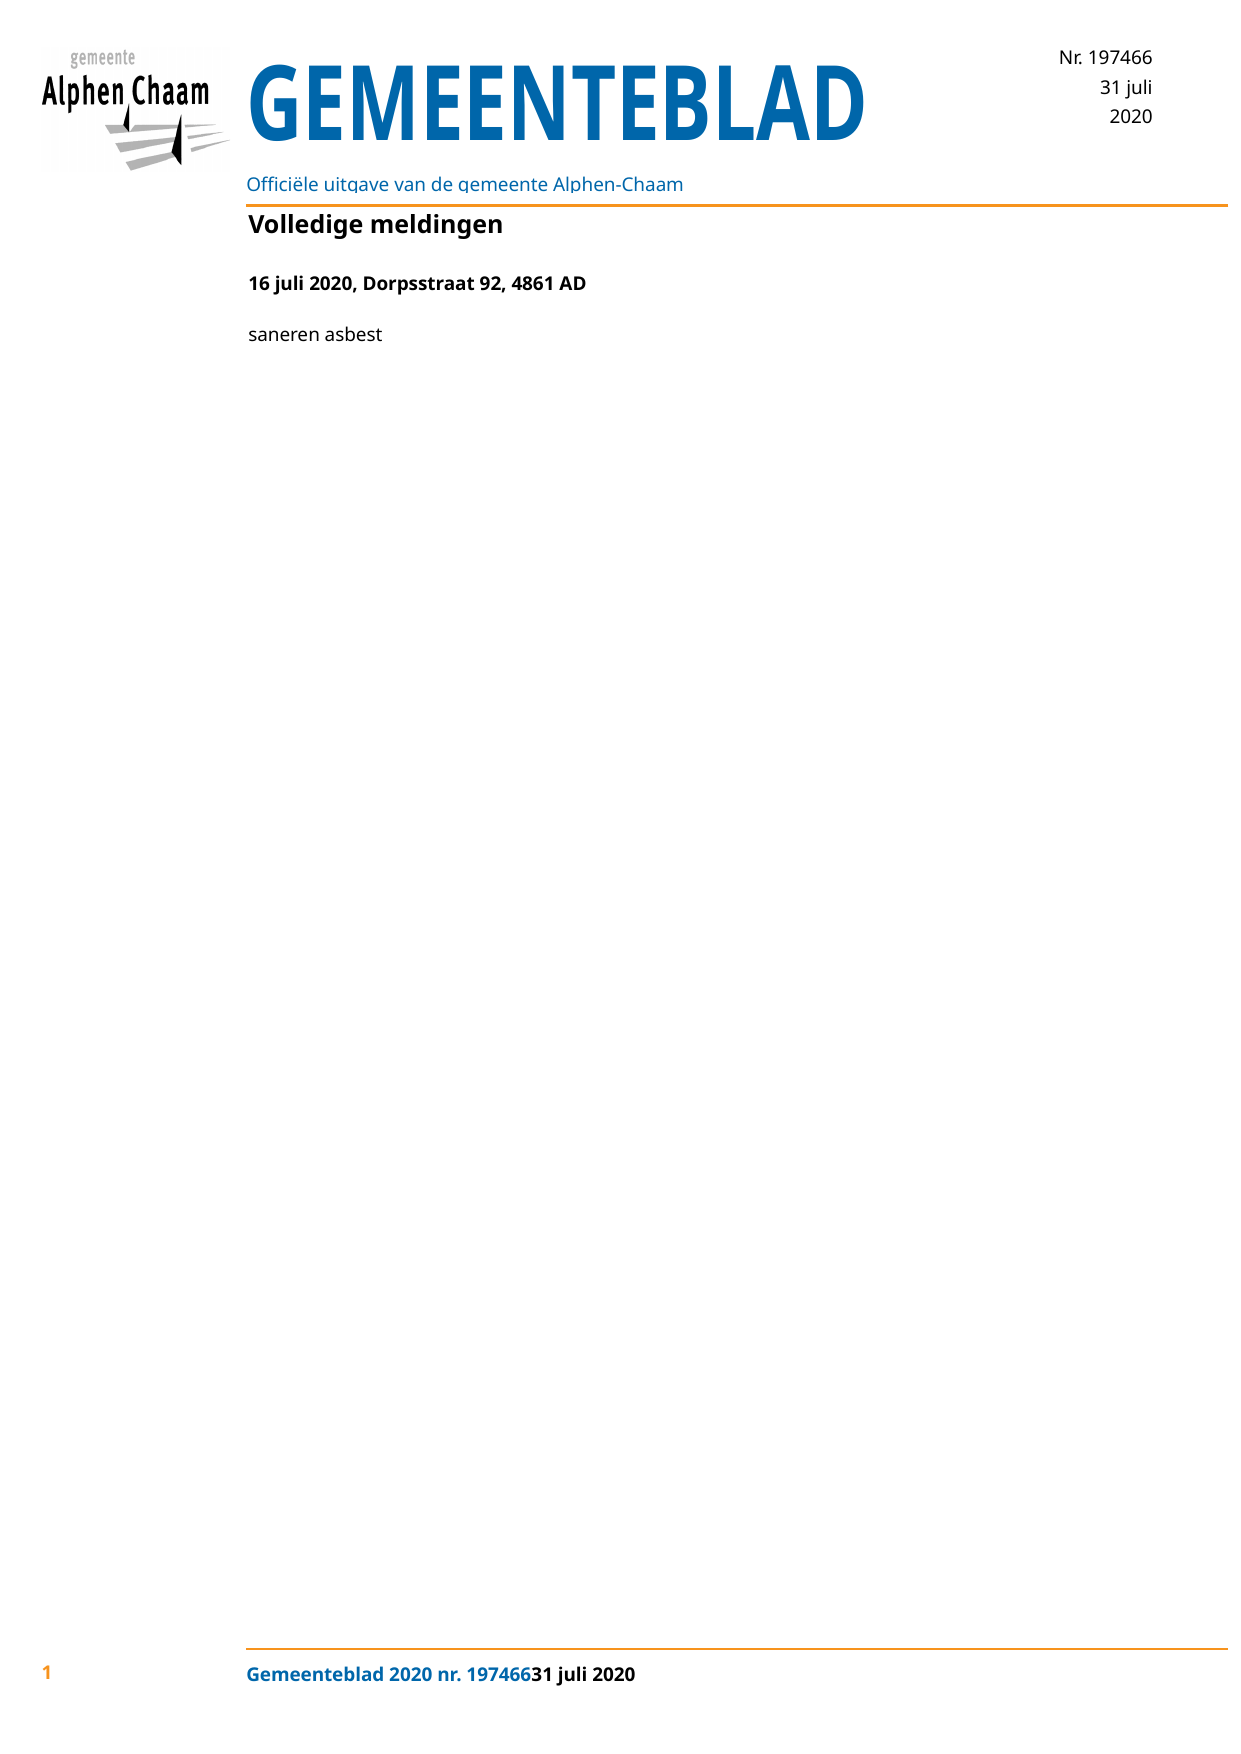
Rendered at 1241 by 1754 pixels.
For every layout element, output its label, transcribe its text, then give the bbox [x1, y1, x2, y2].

text Volledige meldingen [248, 207, 1152, 241]
text saneren asbest [248, 321, 1152, 346]
picture [41, 47, 231, 172]
text 16 juli 2020, Dorpsstraat 92, 4861 AD [248, 270, 1152, 296]
